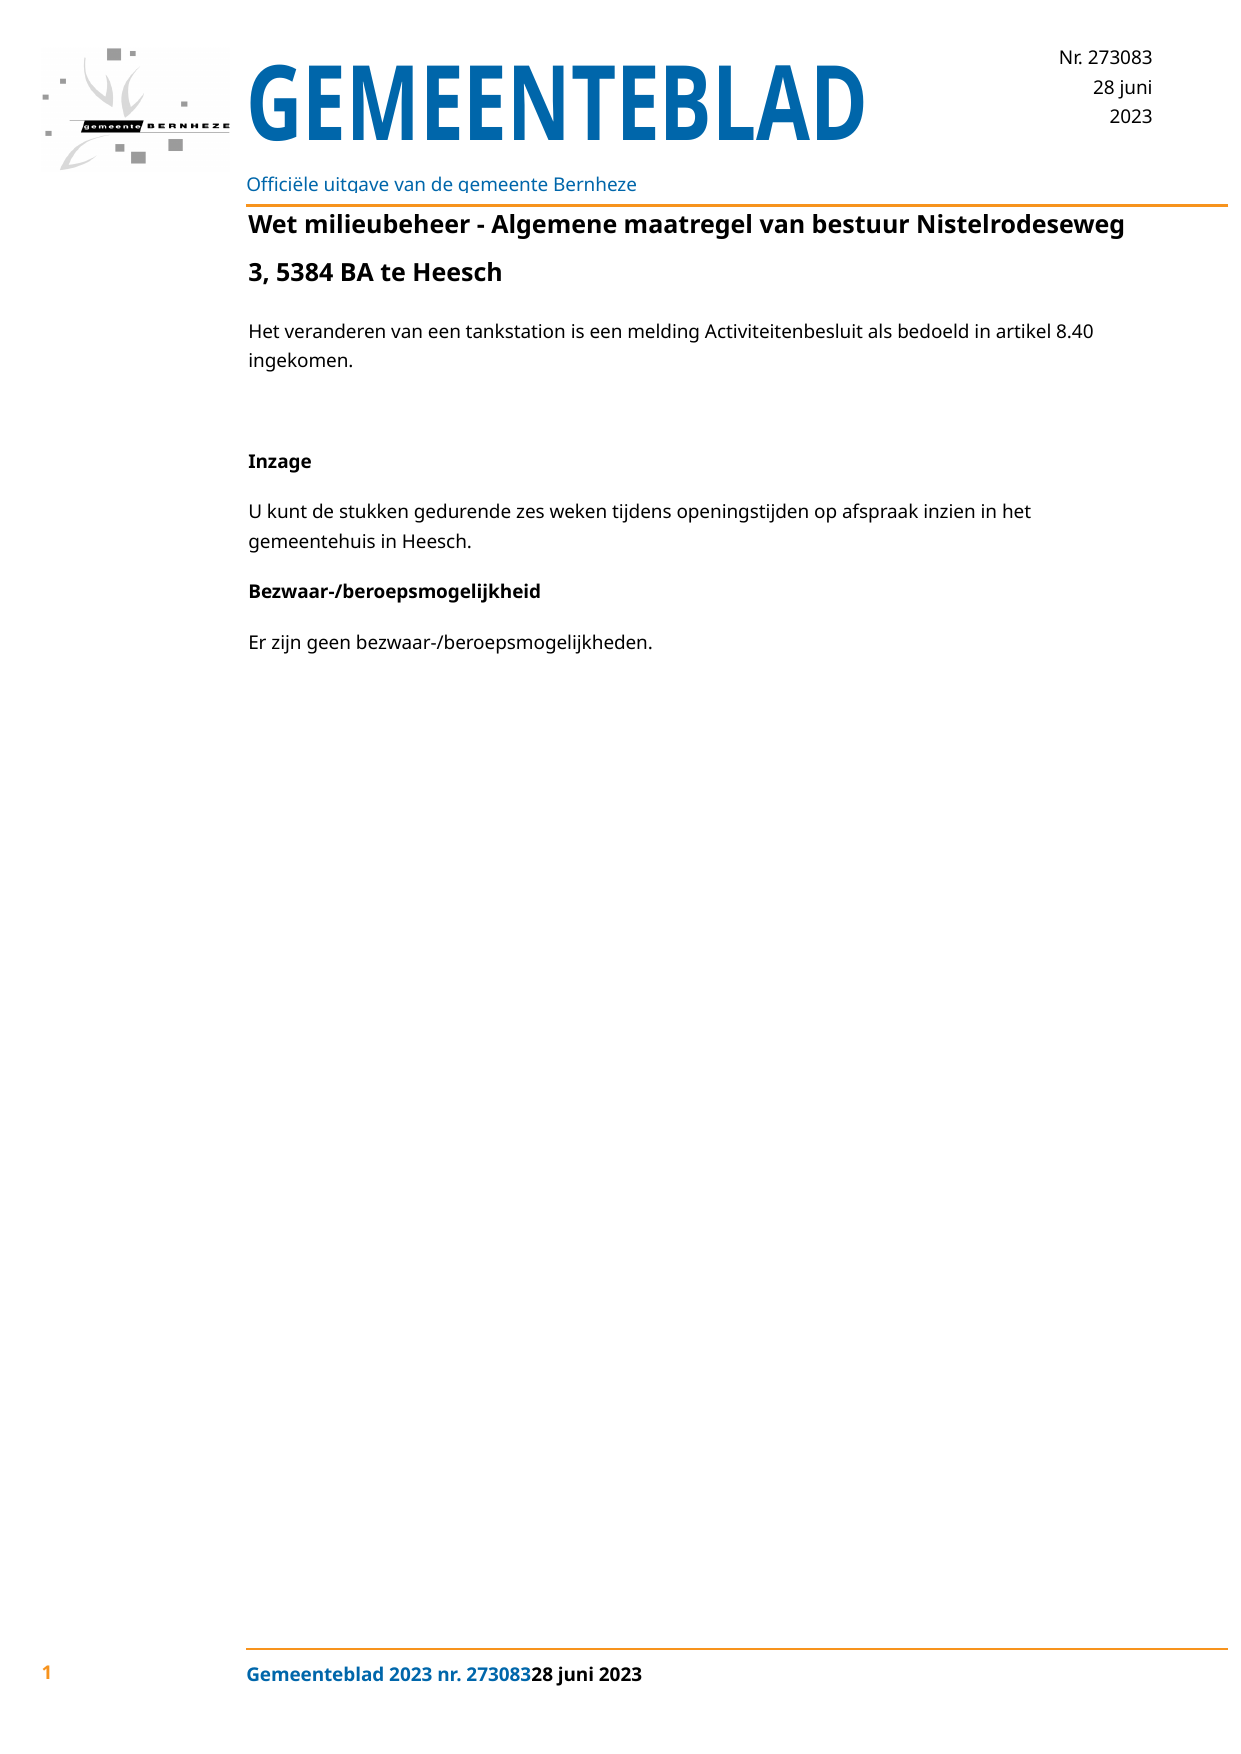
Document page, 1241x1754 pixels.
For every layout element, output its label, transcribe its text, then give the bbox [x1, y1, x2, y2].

text Bezwaar-/beroepsmogelijkheid [248, 579, 1152, 604]
text Wet milieubeheer - Algemene maatregel van bestuur Nistelrodeseweg 3, 5384 BA te Heesch [248, 207, 1152, 288]
text Inzage [248, 448, 1152, 474]
picture [41, 47, 231, 172]
text Er zijn geen bezwaar-/beroepsmogelijkheden. [248, 629, 1152, 655]
text U kunt de stukken gedurende zes weken tijdens openingstijden op afspraak inzien in het gemeentehuis in Heesch. [248, 499, 1152, 554]
text Het veranderen van een tankstation is een melding Activiteitenbesluit als bedoeld in artikel 8.40 ingekomen. [248, 318, 1152, 373]
